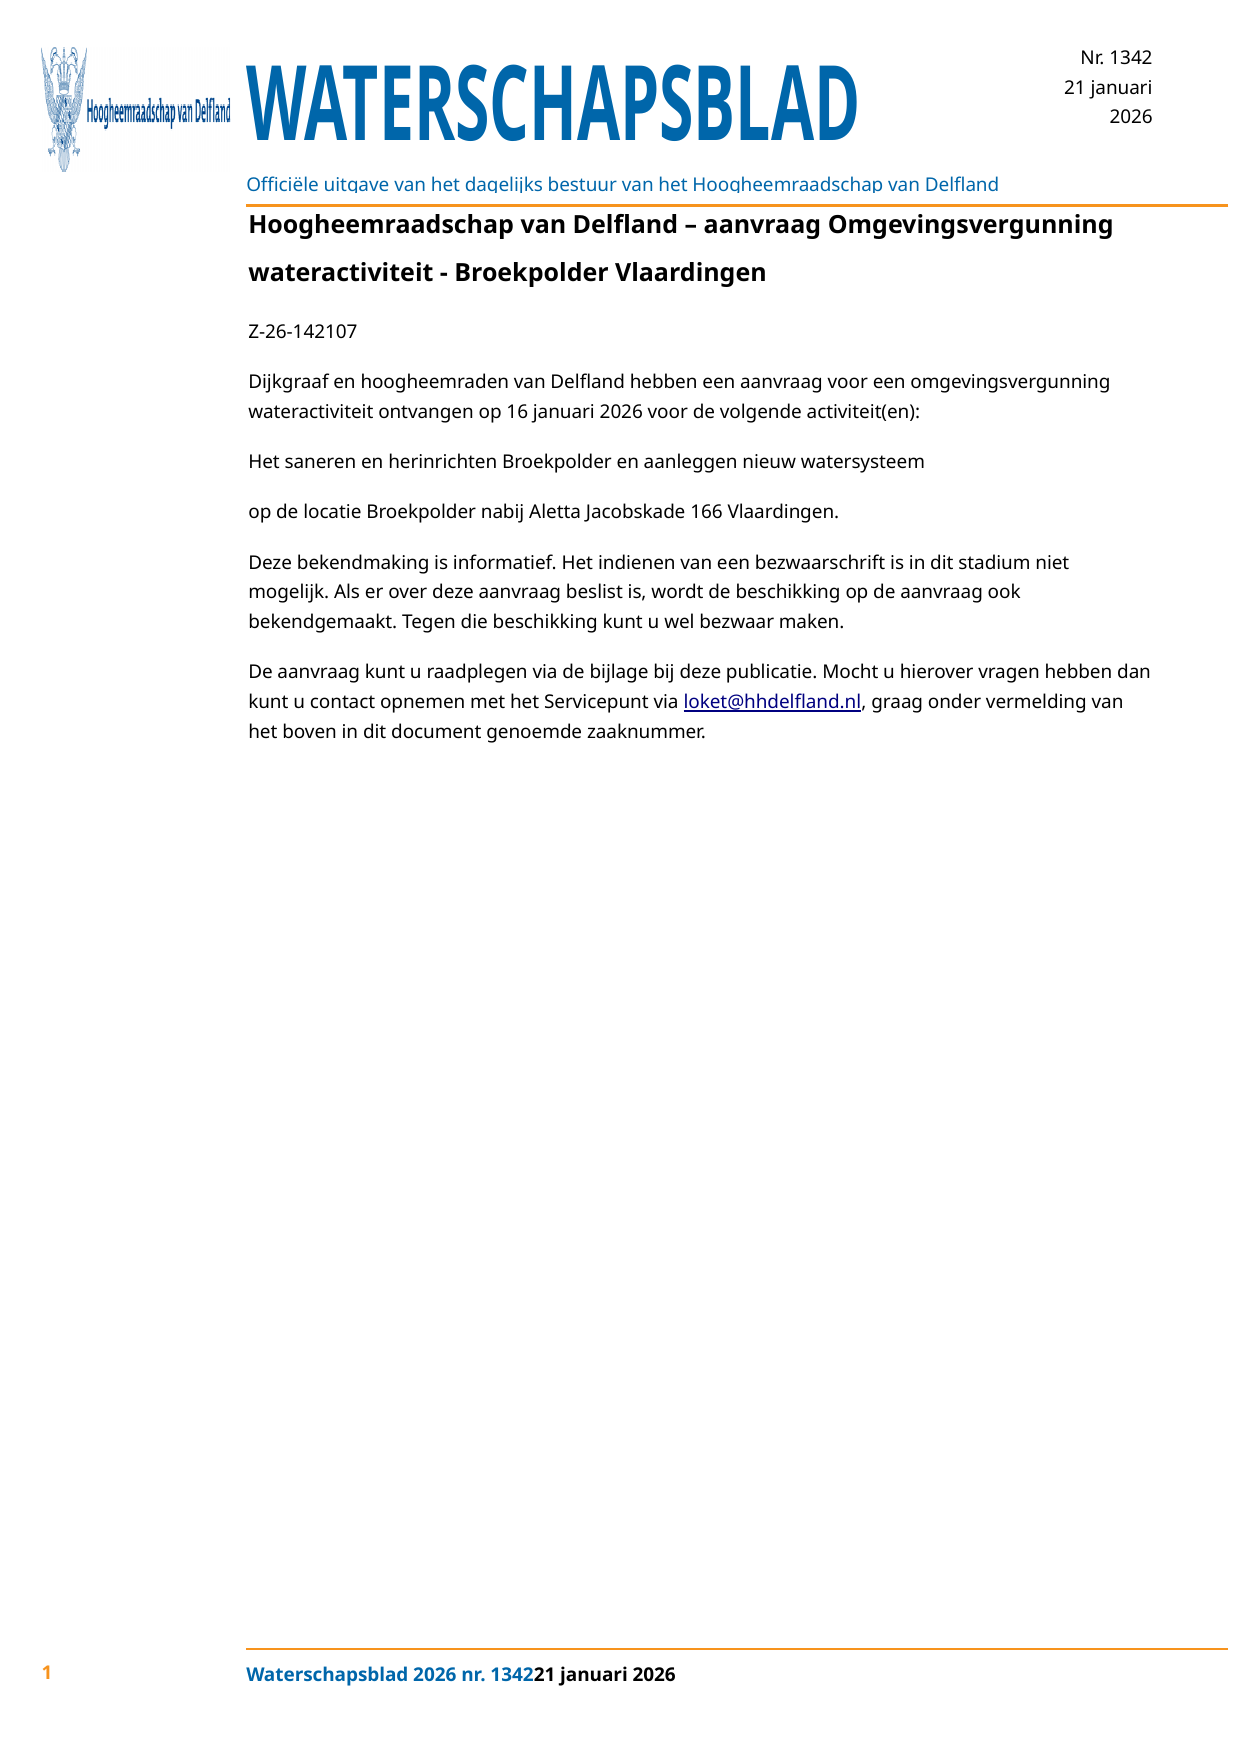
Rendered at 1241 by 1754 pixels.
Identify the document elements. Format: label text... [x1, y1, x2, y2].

text Deze bekendmaking is informatief. Het indienen van een bezwaarschrift is in dit stadium niet mogelijk. Als er over deze aanvraag beslist is, wordt de beschikking op de aanvraag ook bekendgemaakt. Tegen die beschikking kunt u wel bezwaar maken. [248, 549, 1152, 634]
picture [41, 47, 231, 172]
text Het saneren en herinrichten Broekpolder en aanleggen nieuw watersysteem [248, 448, 1152, 474]
text Z-26-142107 [248, 318, 1152, 344]
text Dijkgraaf en hoogheemraden van Delfland hebben een aanvraag voor een omgevingsvergunning wateractiviteit ontvangen op 16 januari 2026 voor de volgende activiteit(en): [248, 368, 1152, 424]
text Hoogheemraadschap van Delfland – aanvraag Omgevingsvergunning wateractiviteit - Broekpolder Vlaardingen [248, 207, 1152, 288]
text op de locatie Broekpolder nabij Aletta Jacobskade 166 Vlaardingen. [248, 499, 1152, 524]
text De aanvraag kunt u raadplegen via de bijlage bij deze publicatie. Mocht u hierover vragen hebben dan kunt u contact opnemen met het Servicepunt via loket@hhdelfland.nl, graag onder vermelding van het boven in dit document genoemde zaaknummer. [248, 659, 1152, 744]
